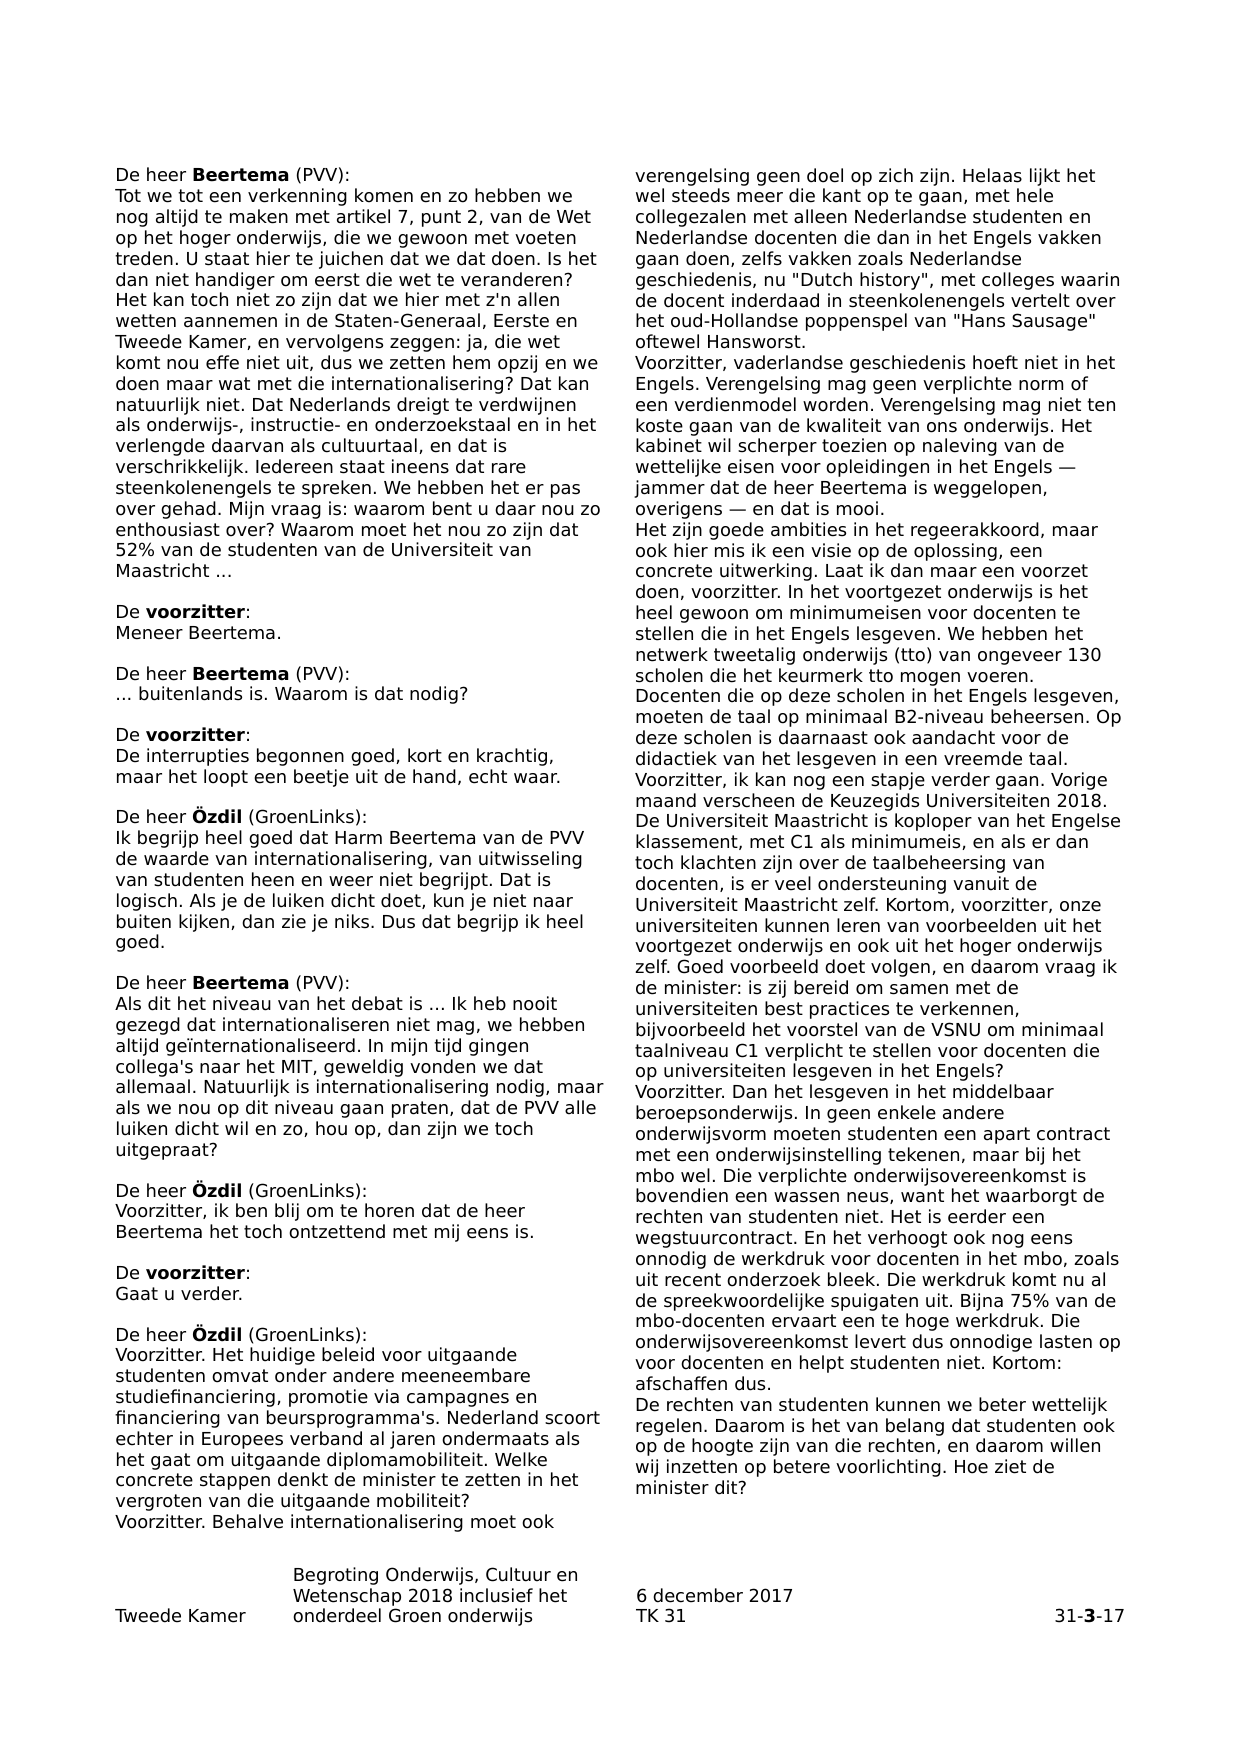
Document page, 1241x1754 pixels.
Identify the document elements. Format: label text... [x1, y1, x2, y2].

text De heer Beertema (PVV): [115, 165, 605, 186]
text Tot we tot een verkenning komen en zo hebben we nog altijd te maken met artikel 7, punt 2, van de Wet op het hoger onderwijs, die we gewoon met voeten treden. U staat hier te juichen dat we dat doen. Is het dan niet handiger om eerst die wet te veranderen? Het kan toch niet zo zijn dat we hier met z'n allen wetten aannemen in de Staten-Generaal, Eerste en Tweede Kamer, en vervolgens zeggen: ja, die wet komt nou effe niet uit, dus we zetten hem opzij en we doen maar wat met die internationalisering? Dat kan natuurlijk niet. Dat Nederlands dreigt te verdwijnen als onderwijs-, instructie- en onderzoekstaal en in het verlengde daarvan als cultuurtaal, en dat is verschrikkelijk. Iedereen staat ineens dat rare steenkolenengels te spreken. We hebben het er pas over gehad. Mijn vraag is: waarom bent u daar nou zo enthousiast over? Waarom moet het nou zo zijn dat 52% van de studenten van de Universiteit van Maastricht ... [115, 186, 605, 582]
text Gaat u verder. [115, 1284, 605, 1304]
text De voorzitter: [115, 1263, 605, 1284]
text Voorzitter, ik kan nog een stapje verder gaan. Vorige maand verscheen de Keuzegids Universiteiten 2018. De Universiteit Maastricht is koploper van het Engelse klassement, met C1 als minimumeis, en als er dan toch klachten zijn over de taalbeheersing van docenten, is er veel ondersteuning vanuit de Universiteit Maastricht zelf. Kortom, voorzitter, onze universiteiten kunnen leren van voorbeelden uit het voortgezet onderwijs en ook uit het hoger onderwijs zelf. Goed voorbeeld doet volgen, en daarom vraag ik de minister: is zij bereid om samen met de universiteiten best practices te verkennen, bijvoorbeeld het voorstel van de VSNU om minimaal taalniveau C1 verplicht te stellen voor docenten die op universiteiten lesgeven in het Engels? [635, 769, 1125, 1082]
text Ik begrijp heel goed dat Harm Beertema van de PVV de waarde van internationalisering, van uitwisseling van studenten heen en weer niet begrijpt. Dat is logisch. Als je de luiken dicht doet, kun je niet naar buiten kijken, dan zie je niks. Dus dat begrijp ik heel goed. [115, 828, 605, 953]
text verengelsing geen doel op zich zijn. Helaas lijkt het wel steeds meer die kant op te gaan, met hele collegezalen met alleen Nederlandse studenten en Nederlandse docenten die dan in het Engels vakken gaan doen, zelfs vakken zoals Nederlandse geschiedenis, nu "Dutch history", met colleges waarin de docent inderdaad in steenkolenengels vertelt over het oud-Hollandse poppenspel van "Hans Sausage" oftewel Hansworst. [635, 165, 1125, 353]
text Voorzitter. Dan het lesgeven in het middelbaar beroepsonderwijs. In geen enkele andere onderwijsvorm moeten studenten een apart contract met een onderwijsinstelling tekenen, maar bij het mbo wel. Die verplichte onderwijsovereenkomst is bovendien een wassen neus, want het waarborgt de rechten van studenten niet. Het is eerder een wegstuurcontract. En het verhoogt ook nog eens onnodig de werkdruk voor docenten in het mbo, zoals uit recent onderzoek bleek. Die werkdruk komt nu al de spreekwoordelijke spuigaten uit. Bijna 75% van de mbo-docenten ervaart een te hoge werkdruk. Die onderwijsovereenkomst levert dus onnodige lasten op voor docenten en helpt studenten niet. Kortom: afschaffen dus. [635, 1082, 1125, 1394]
text De heer Beertema (PVV): [115, 973, 605, 994]
text De voorzitter: [115, 602, 605, 623]
text Voorzitter, ik ben blij om te horen dat de heer Beertema het toch ontzettend met mij eens is. [115, 1201, 605, 1243]
text Voorzitter, vaderlandse geschiedenis hoeft niet in het Engels. Verengelsing mag geen verplichte norm of een verdienmodel worden. Verengelsing mag niet ten koste gaan van de kwaliteit van ons onderwijs. Het kabinet wil scherper toezien op naleving van de wettelijke eisen voor opleidingen in het Engels — jammer dat de heer Beertema is weggelopen, overigens — en dat is mooi. [635, 353, 1125, 519]
text Het zijn goede ambities in het regeerakkoord, maar ook hier mis ik een visie op de oplossing, een concrete uitwerking. Laat ik dan maar een voorzet doen, voorzitter. In het voortgezet onderwijs is het heel gewoon om minimumeisen voor docenten te stellen die in het Engels lesgeven. We hebben het netwerk tweetalig onderwijs (tto) van ongeveer 130 scholen die het keurmerk tto mogen voeren. Docenten die op deze scholen in het Engels lesgeven, moeten de taal op minimaal B2-niveau beheersen. Op deze scholen is daarnaast ook aandacht voor de didactiek van het lesgeven in een vreemde taal. [635, 519, 1125, 769]
text De heer Özdil (GroenLinks): [115, 1324, 605, 1345]
text Als dit het niveau van het debat is ... Ik heb nooit gezegd dat internationaliseren niet mag, we hebben altijd geïnternationaliseerd. In mijn tijd gingen collega's naar het MIT, geweldig vonden we dat allemaal. Natuurlijk is internationalisering nodig, maar als we nou op dit niveau gaan praten, dat de PVV alle luiken dicht wil en zo, hou op, dan zijn we toch uitgepraat? [115, 994, 605, 1161]
text ... buitenlands is. Waarom is dat nodig? [115, 684, 605, 705]
text De heer Beertema (PVV): [115, 663, 605, 684]
text De rechten van studenten kunnen we beter wettelijk regelen. Daarom is het van belang dat studenten ook op de hoogte zijn van die rechten, en daarom willen wij inzetten op betere voorlichting. Hoe ziet de minister dit? [635, 1394, 1125, 1499]
text Meneer Beertema. [115, 623, 605, 643]
text De interrupties begonnen goed, kort en krachtig, maar het loopt een beetje uit de hand, echt waar. [115, 746, 605, 787]
text De heer Özdil (GroenLinks): [115, 807, 605, 828]
text Voorzitter. Het huidige beleid voor uitgaande studenten omvat onder andere meeneembare studiefinanciering, promotie via campagnes en financiering van beursprogramma's. Nederland scoort echter in Europees verband al jaren ondermaats als het gaat om uitgaande diplomamobiliteit. Welke concrete stappen denkt de minister te zetten in het vergroten van die uitgaande mobiliteit? [115, 1345, 605, 1512]
text De voorzitter: [115, 725, 605, 746]
text Voorzitter. Behalve internationalisering moet ook [115, 1512, 605, 1533]
text De heer Özdil (GroenLinks): [115, 1181, 605, 1201]
